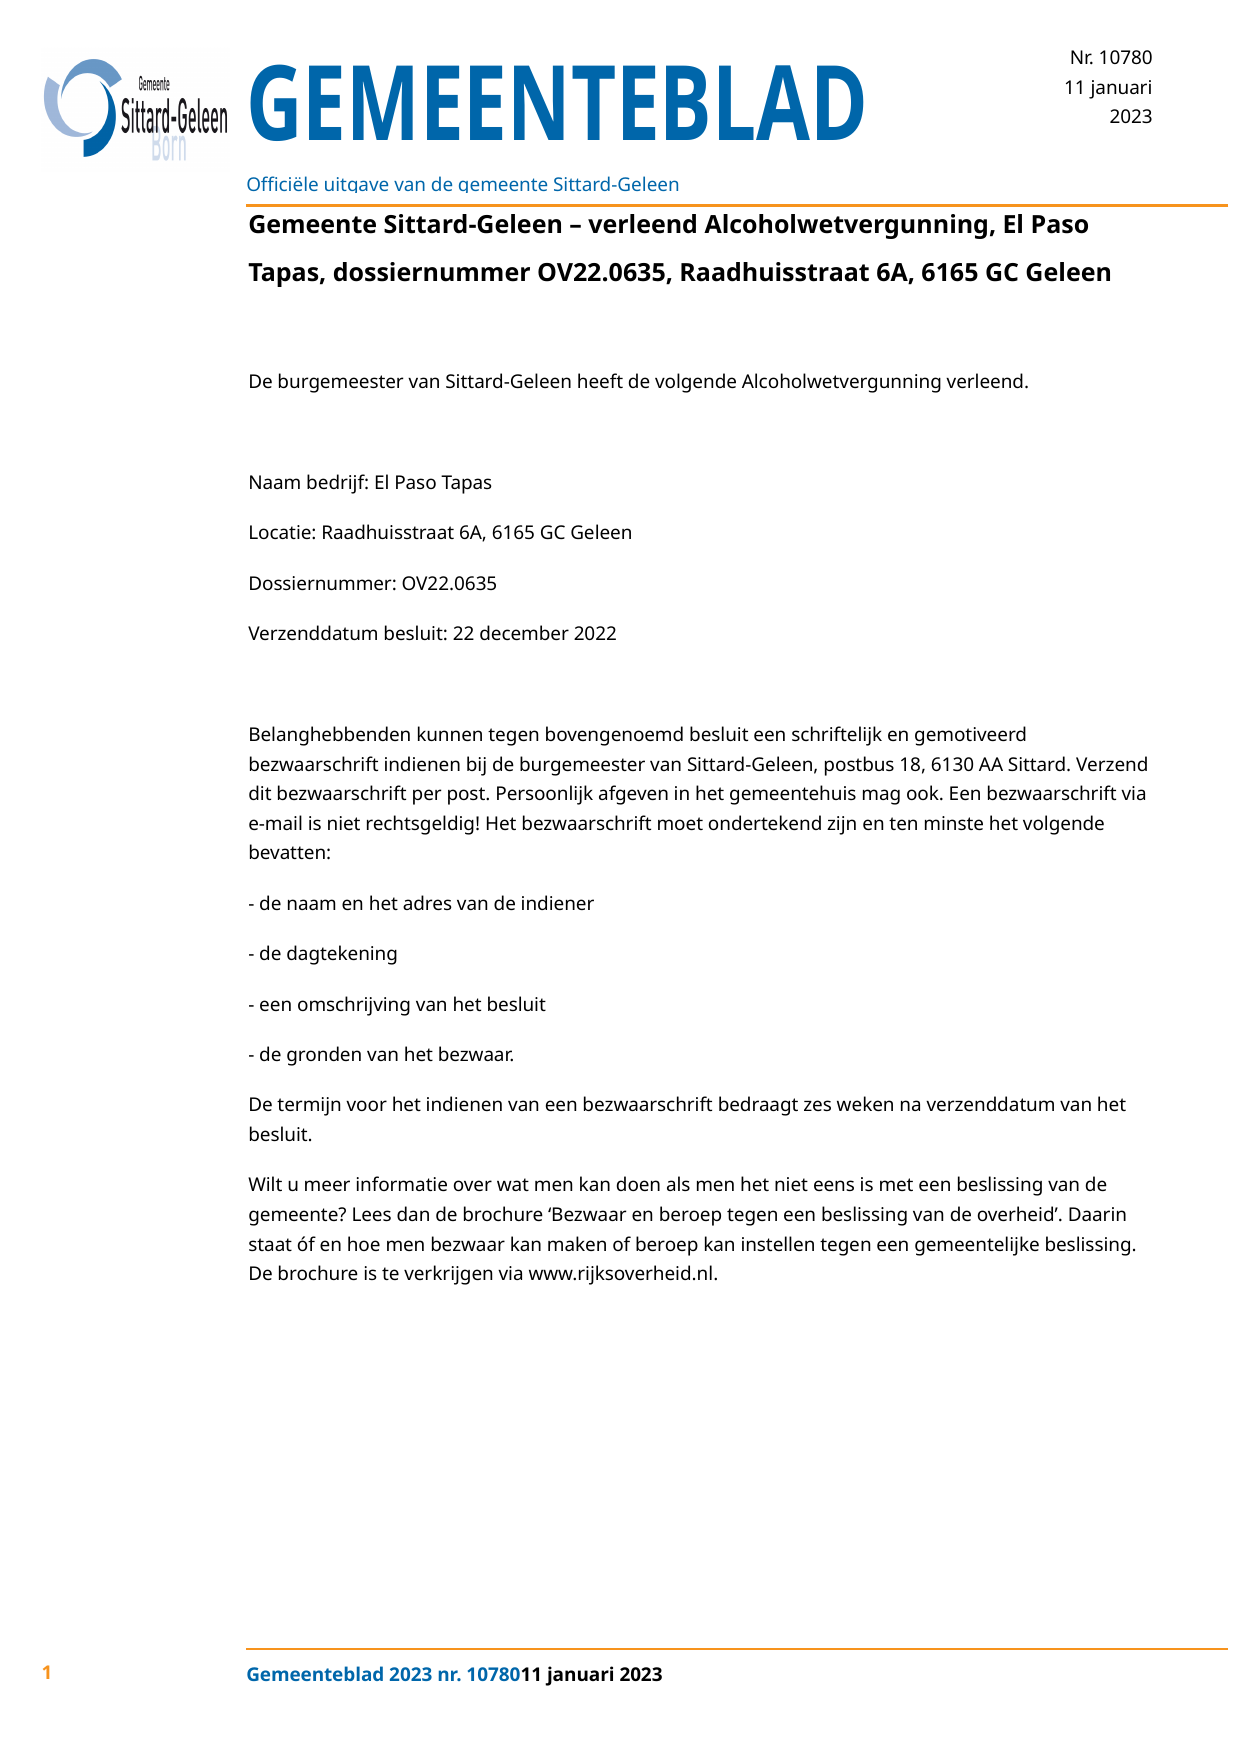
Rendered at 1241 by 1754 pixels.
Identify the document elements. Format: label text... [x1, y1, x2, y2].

text - een omschrijving van het besluit [248, 991, 1152, 1017]
text Locatie: Raadhuisstraat 6A, 6165 GC Geleen [248, 519, 1152, 545]
text De termijn voor het indienen van een bezwaarschrift bedraagt zes weken na verzenddatum van het besluit. [248, 1092, 1152, 1147]
text Belanghebbenden kunnen tegen bovengenoemd besluit een schriftelijk en gemotiveerd bezwaarschrift indienen bij de burgemeester van Sittard-Geleen, postbus 18, 6130 AA Sittard. Verzend dit bezwaarschrift per post. Persoonlijk afgeven in het gemeentehuis mag ook. Een bezwaarschrift via e-mail is niet rechtsgeldig! Het bezwaarschrift moet ondertekend zijn en ten minste het volgende bevatten: [248, 721, 1152, 865]
text Verzenddatum besluit: 22 december 2022 [248, 620, 1152, 646]
text Gemeente Sittard-Geleen – verleend Alcoholwetvergunning, El Paso Tapas, dossiernummer OV22.0635, Raadhuisstraat 6A, 6165 GC Geleen [248, 207, 1152, 288]
text Naam bedrijf: El Paso Tapas [248, 469, 1152, 495]
text - de gronden van het bezwaar. [248, 1041, 1152, 1067]
text Dossiernummer: OV22.0635 [248, 570, 1152, 596]
text De burgemeester van Sittard-Geleen heeft de volgende Alcoholwetvergunning verleend. [248, 368, 1152, 394]
picture [41, 47, 231, 172]
text - de dagtekening [248, 940, 1152, 966]
text - de naam en het adres van de indiener [248, 890, 1152, 916]
text Wilt u meer informatie over wat men kan doen als men het niet eens is met een beslissing van de gemeente? Lees dan de brochure ‘Bezwaar en beroep tegen een beslissing van de overheid’. Daarin staat óf en hoe men bezwaar kan maken of beroep kan instellen tegen een gemeentelijke beslissing. De brochure is te verkrijgen via www.rijksoverheid.nl. [248, 1172, 1152, 1286]
